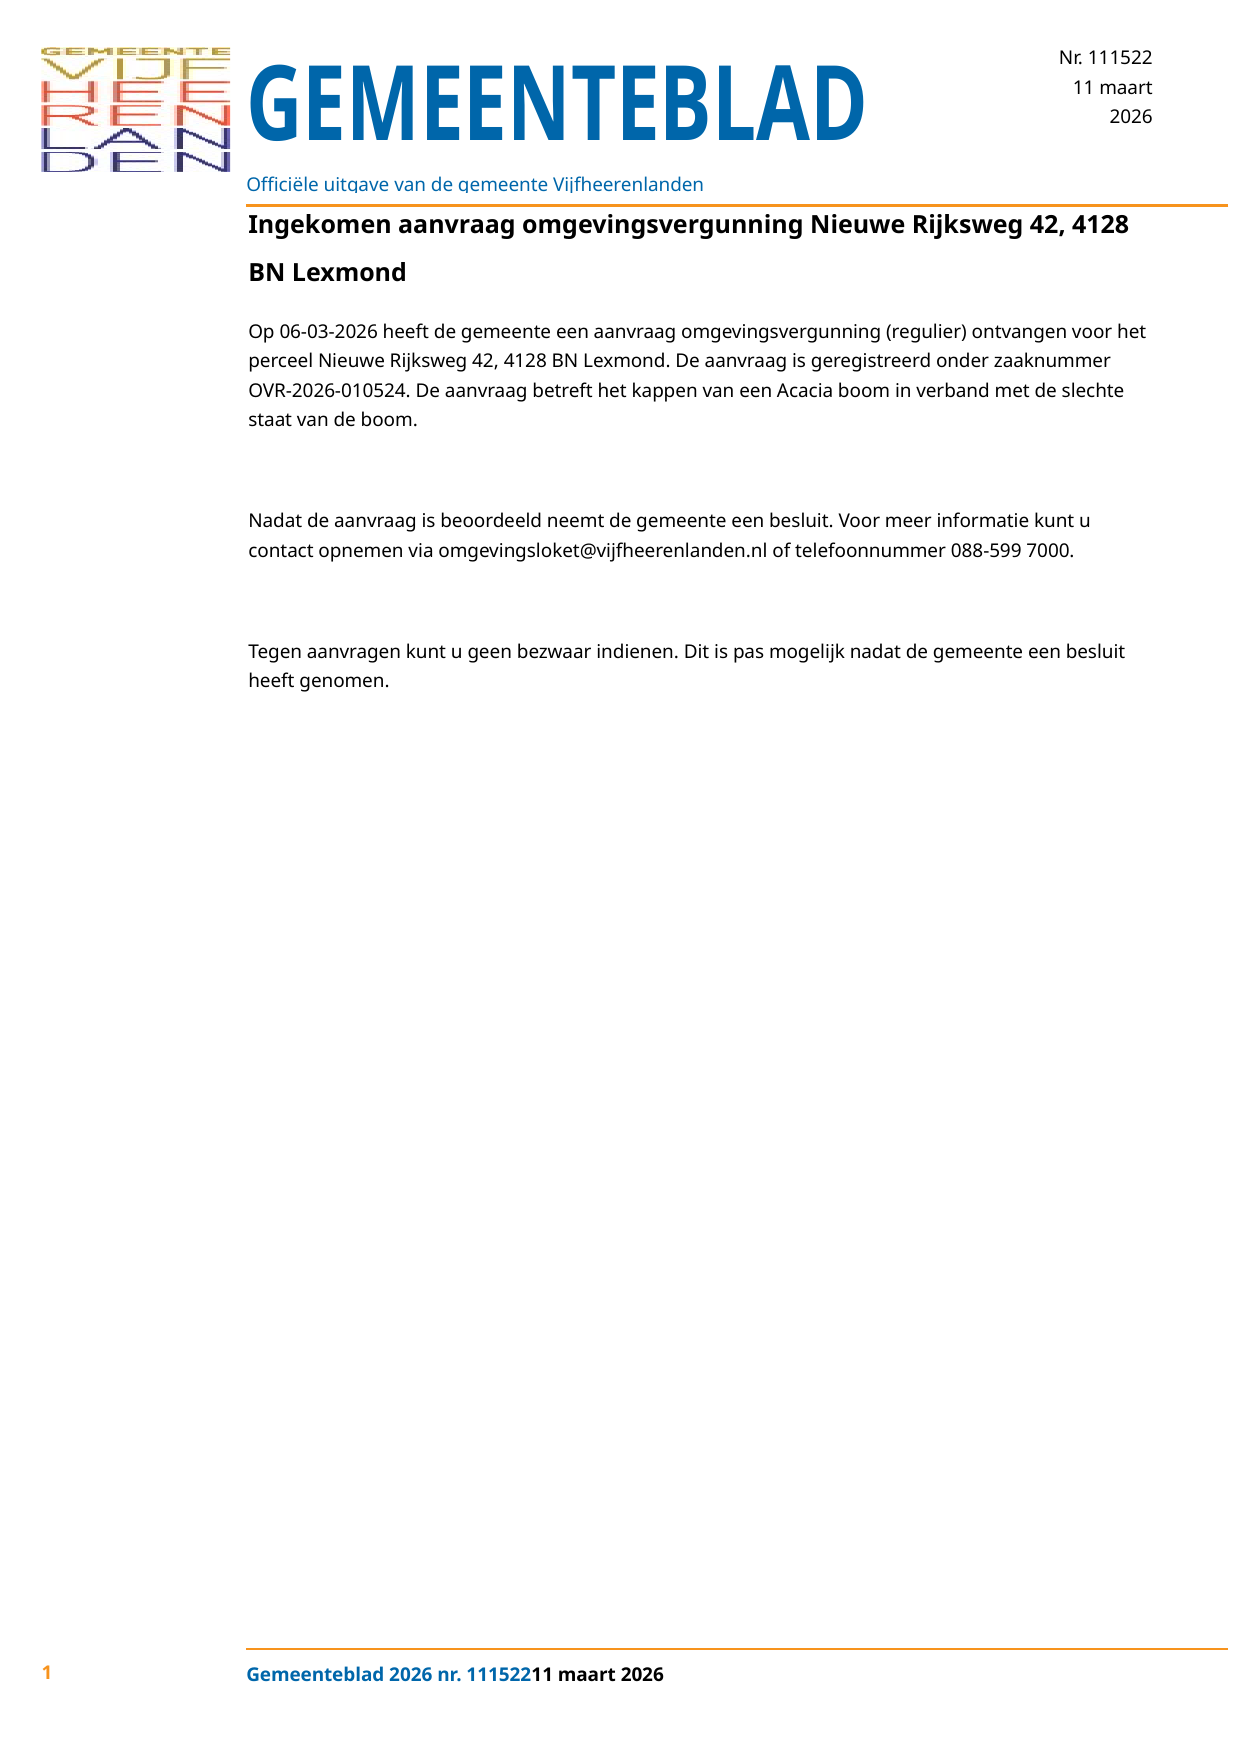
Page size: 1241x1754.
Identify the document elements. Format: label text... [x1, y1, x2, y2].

text Op 06-03-2026 heeft de gemeente een aanvraag omgevingsvergunning (regulier) ontvangen voor het perceel Nieuwe Rijksweg 42, 4128 BN Lexmond. De aanvraag is geregistreerd onder zaaknummer OVR-2026-010524. De aanvraag betreft het kappen van een Acacia boom in verband met de slechte staat van de boom. [248, 318, 1152, 432]
text Nadat de aanvraag is beoordeeld neemt de gemeente een besluit. Voor meer informatie kunt u contact opnemen via omgevingsloket@vijfheerenlanden.nl of telefoonnummer 088-599 7000. [248, 507, 1152, 563]
text Ingekomen aanvraag omgevingsvergunning Nieuwe Rijksweg 42, 4128 BN Lexmond [248, 207, 1152, 288]
picture [41, 47, 231, 172]
text Tegen aanvragen kunt u geen bezwaar indienen. Dit is pas mogelijk nadat de gemeente een besluit heeft genomen. [248, 638, 1152, 693]
